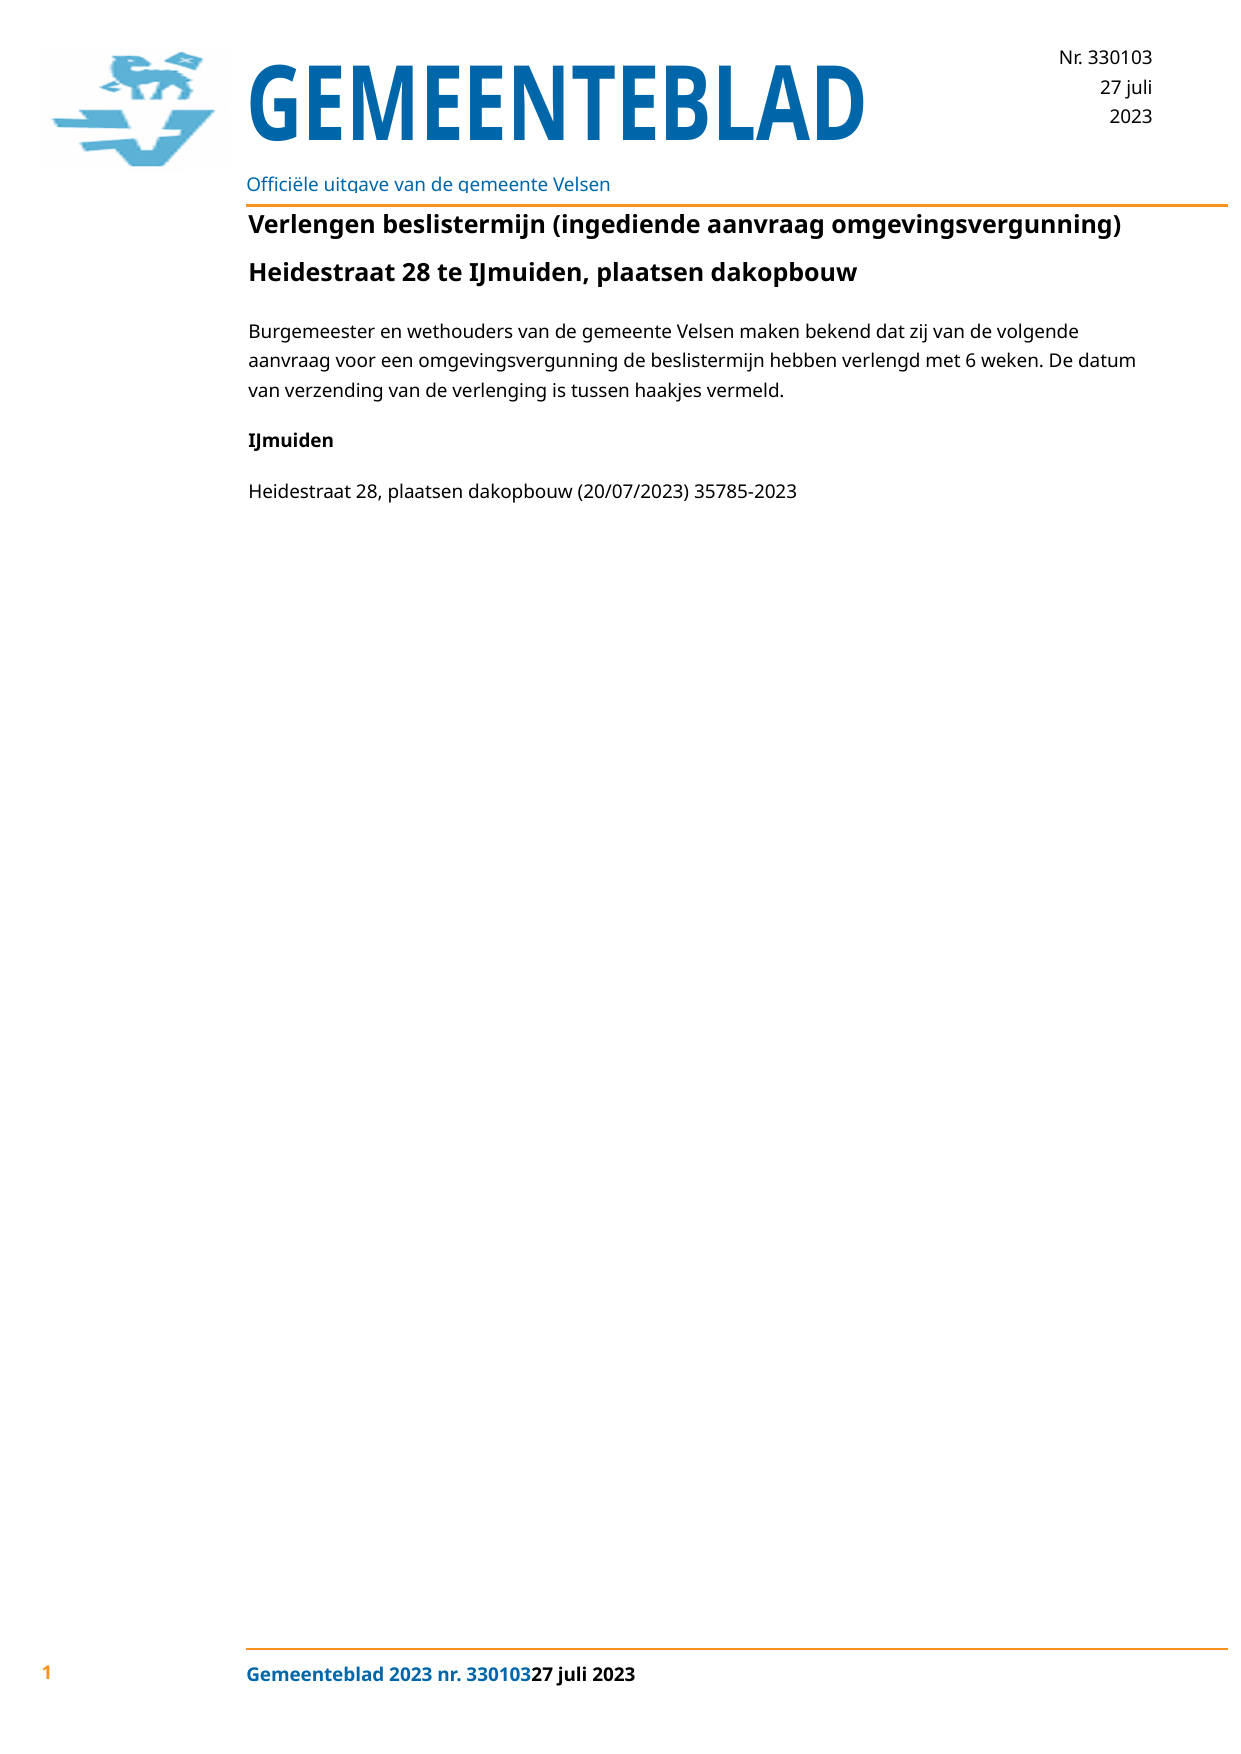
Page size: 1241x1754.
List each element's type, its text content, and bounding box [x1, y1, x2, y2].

text Burgemeester en wethouders van de gemeente Velsen maken bekend dat zij van de volgende aanvraag voor een omgevingsvergunning de beslistermijn hebben verlengd met 6 weken. De datum van verzending van de verlenging is tussen haakjes vermeld. [248, 318, 1152, 403]
text IJmuiden [248, 427, 1152, 453]
text Heidestraat 28, plaatsen dakopbouw (20/07/2023) 35785-2023 [248, 478, 1152, 504]
text Verlengen beslistermijn (ingediende aanvraag omgevingsvergunning) Heidestraat 28 te IJmuiden, plaatsen dakopbouw [248, 207, 1152, 288]
picture [41, 47, 231, 172]
